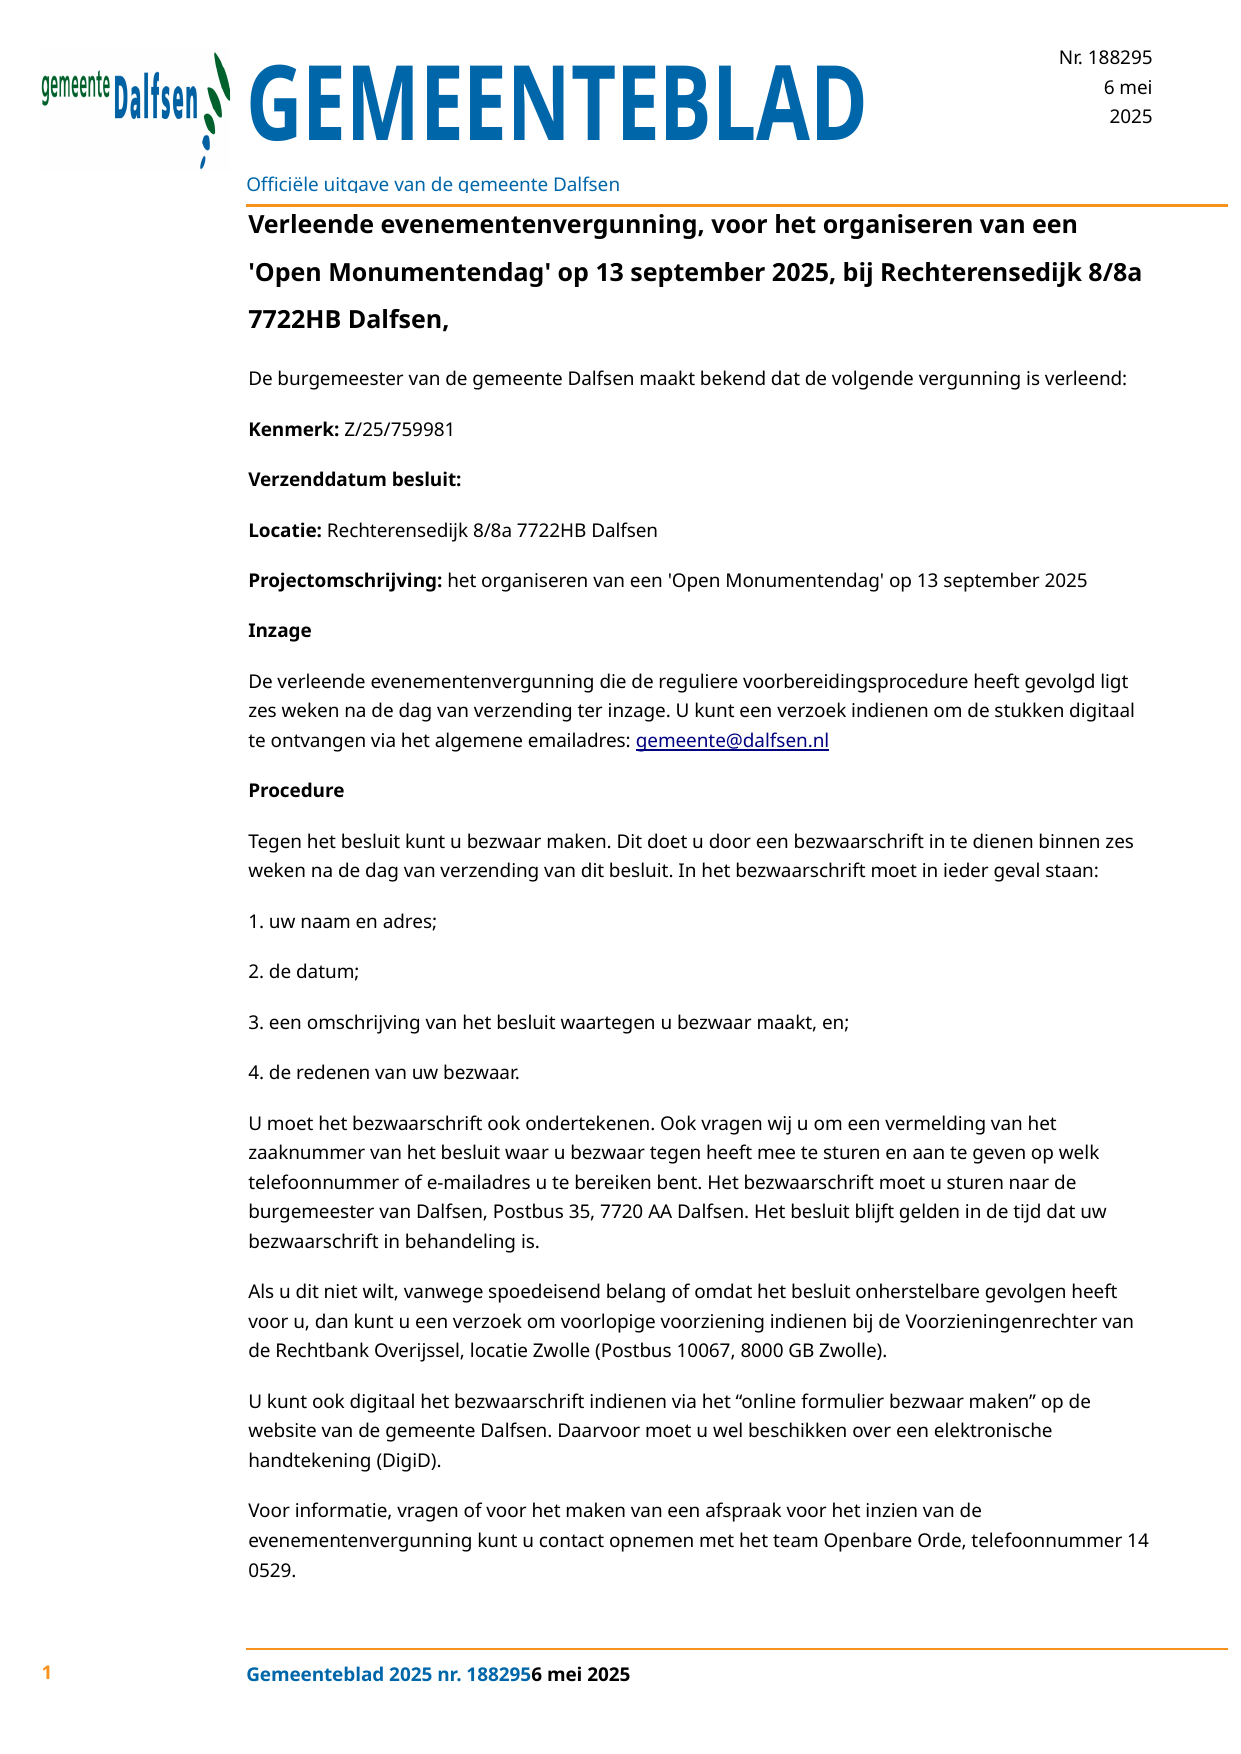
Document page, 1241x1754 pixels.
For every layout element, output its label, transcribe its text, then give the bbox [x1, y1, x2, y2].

text Projectomschrijving: het organiseren van een 'Open Monumentendag' op 13 september 2025 [248, 567, 1152, 593]
text Verzenddatum besluit: [248, 466, 1152, 492]
text 4. de redenen van uw bezwaar. [248, 1059, 1152, 1085]
picture [41, 47, 231, 172]
text 3. een omschrijving van het besluit waartegen u bezwaar maakt, en; [248, 1009, 1152, 1034]
text Kenmerk: Z/25/759981 [248, 416, 1152, 442]
text Als u dit niet wilt, vanwege spoedeisend belang of omdat het besluit onherstelbare gevolgen heeft voor u, dan kunt u een verzoek om voorlopige voorziening indienen bij de Voorzieningenrechter van de Rechtbank Overijssel, locatie Zwolle (Postbus 10067, 8000 GB Zwolle). [248, 1278, 1152, 1363]
text U kunt ook digitaal het bezwaarschrift indienen via het “online formulier bezwaar maken” op de website van de gemeente Dalfsen. Daarvoor moet u wel beschikken over een elektronische handtekening (DigiD). [248, 1388, 1152, 1473]
text De burgemeester van de gemeente Dalfsen maakt bekend dat de volgende vergunning is verleend: [248, 366, 1152, 391]
text De verleende evenementenvergunning die de reguliere voorbereidingsprocedure heeft gevolgd ligt zes weken na de dag van verzending ter inzage. U kunt een verzoek indienen om de stukken digitaal te ontvangen via het algemene emailadres: gemeente@dalfsen.nl [248, 668, 1152, 753]
text U moet het bezwaarschrift ook ondertekenen. Ook vragen wij u om een vermelding van het zaaknummer van het besluit waar u bezwaar tegen heeft mee te sturen en aan te geven op welk telefoonnummer of e-mailadres u te bereiken bent. Het bezwaarschrift moet u sturen naar de burgemeester van Dalfsen, Postbus 35, 7720 AA Dalfsen. Het besluit blijft gelden in de tijd dat uw bezwaarschrift in behandeling is. [248, 1110, 1152, 1254]
text Procedure [248, 778, 1152, 803]
text Inzage [248, 618, 1152, 643]
text Voor informatie, vragen of voor het maken van een afspraak voor het inzien van de evenementenvergunning kunt u contact opnemen met het team Openbare Orde, telefoonnummer 14 0529. [248, 1498, 1152, 1582]
text 1. uw naam en adres; [248, 908, 1152, 934]
text Verleende evenementenvergunning, voor het organiseren van een 'Open Monumentendag' op 13 september 2025, bij Rechterensedijk 8/8a 7722HB Dalfsen, [248, 207, 1152, 336]
text Tegen het besluit kunt u bezwaar maken. Dit doet u door een bezwaarschrift in te dienen binnen zes weken na de dag van verzending van dit besluit. In het bezwaarschrift moet in ieder geval staan: [248, 828, 1152, 883]
text 2. de datum; [248, 958, 1152, 984]
text Locatie: Rechterensedijk 8/8a 7722HB Dalfsen [248, 517, 1152, 542]
